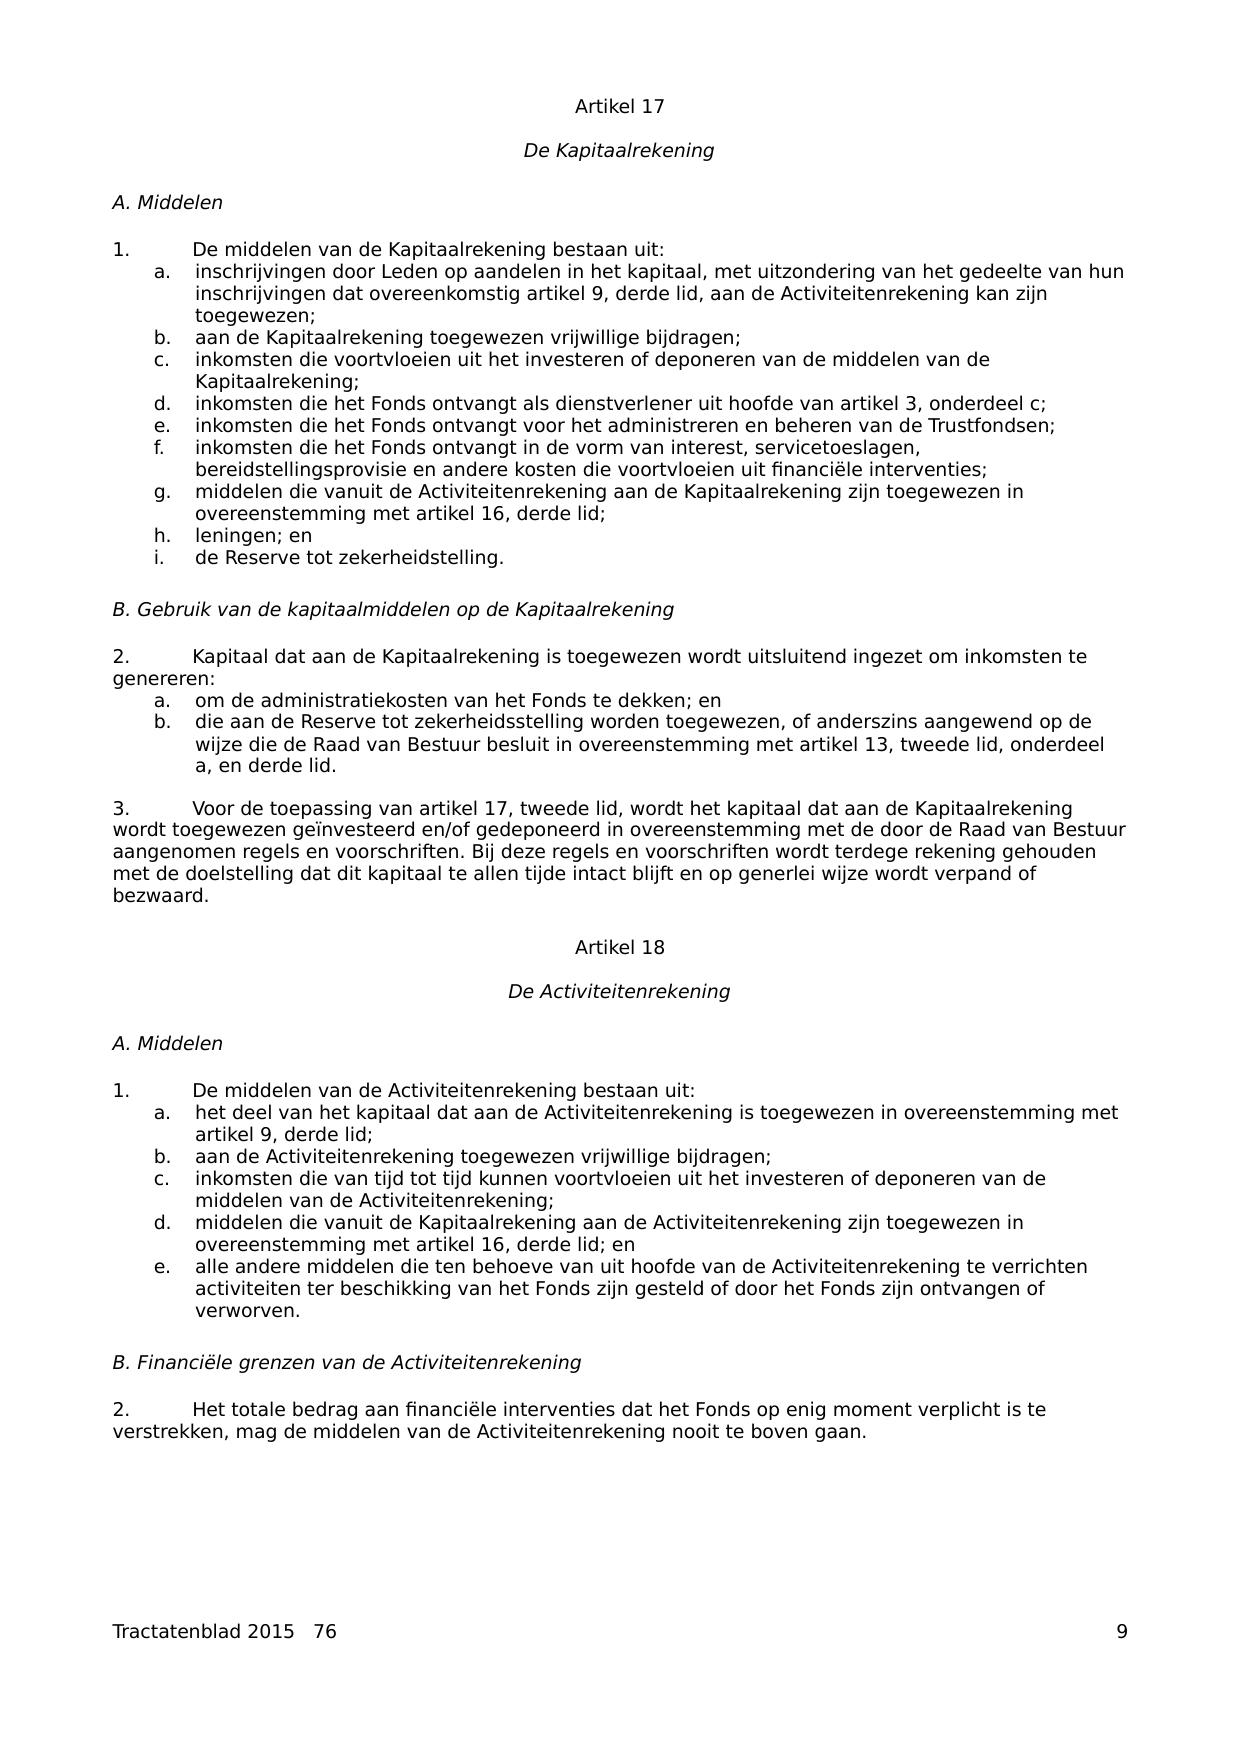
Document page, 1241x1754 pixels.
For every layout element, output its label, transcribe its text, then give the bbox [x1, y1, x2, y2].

text d. inkomsten die het Fonds ontvangt als dienstverlener uit hoofde van artikel 3, onderdeel c; [153, 393, 1128, 415]
text g. middelen die vanuit de Activiteitenrekening aan de Kapitaalrekening zijn toegewezen in overeenstemming met artikel 16, derde lid; [153, 481, 1128, 524]
subtitle B. Financiële grenzen van de Activiteitenrekening [112, 1352, 1128, 1374]
text b. aan de Activiteitenrekening toegewezen vrijwillige bijdragen; [153, 1146, 1128, 1168]
text a. om de administratiekosten van het Fonds te dekken; en [153, 689, 1128, 711]
text a. het deel van het kapitaal dat aan de Activiteitenrekening is toegewezen in overeenstemming met artikel 9, derde lid; [153, 1102, 1128, 1146]
text 2. Kapitaal dat aan de Kapitaalrekening is toegewezen wordt uitsluitend ingezet om inkomsten te genereren: [112, 646, 1128, 689]
text 1. De middelen van de Activiteitenrekening bestaan uit: [112, 1080, 1128, 1102]
text 1. De middelen van de Kapitaalrekening bestaan uit: [112, 239, 1128, 261]
text i. de Reserve tot zekerheidstelling. [153, 547, 1128, 568]
text e. alle andere middelen die ten behoeve van uit hoofde van de Activiteitenrekening te verrichten activiteiten ter beschikking van het Fonds zijn gesteld of door het Fonds zijn ontvangen of verworven. [153, 1256, 1128, 1322]
text h. leningen; en [153, 524, 1128, 547]
text e. inkomsten die het Fonds ontvangt voor het administreren en beheren van de Trustfondsen; [153, 415, 1128, 437]
subtitle A. Middelen [112, 192, 1128, 214]
subtitle B. Gebruik van de kapitaalmiddelen op de Kapitaalrekening [112, 598, 1128, 621]
text a. inschrijvingen door Leden op aandelen in het kapitaal, met uitzondering van het gedeelte van hun inschrijvingen dat overeenkomstig artikel 9, derde lid, aan de Activiteitenrekening kan zijn toegewezen; [153, 261, 1128, 327]
text c. inkomsten die van tijd tot tijd kunnen voortvloeien uit het investeren of deponeren van de middelen van de Activiteitenrekening; [153, 1168, 1128, 1212]
text c. inkomsten die voortvloeien uit het investeren of deponeren van de middelen van de Kapitaalrekening; [153, 349, 1128, 393]
text f. inkomsten die het Fonds ontvangt in de vorm van interest, servicetoeslagen, bereidstellingsprovisie en andere kosten die voortvloeien uit financiële interventies; [153, 437, 1128, 481]
text 3. Voor de toepassing van artikel 17, tweede lid, wordt het kapitaal dat aan de Kapitaalrekening wordt toegewezen geïnvesteerd en/of gedeponeerd in overeenstemming met de door de Raad van Bestuur aangenomen regels en voorschriften. Bij deze regels en voorschriften wordt terdege rekening gehouden met de doelstelling dat dit kapitaal te allen tijde intact blijft en op generlei wijze wordt verpand of bezwaard. [112, 797, 1128, 907]
text b. die aan de Reserve tot zekerheidsstelling worden toegewezen, of anderszins aangewend op de wijze die de Raad van Bestuur besluit in overeenstemming met artikel 13, tweede lid, onderdeel a, en derde lid. [153, 711, 1128, 777]
subtitle Artikel 17 De Kapitaalrekening [112, 96, 1128, 162]
text b. aan de Kapitaalrekening toegewezen vrijwillige bijdragen; [153, 327, 1128, 349]
text 2. Het totale bedrag aan financiële interventies dat het Fonds op enig moment verplicht is te verstrekken, mag de middelen van de Activiteitenrekening nooit te boven gaan. [112, 1399, 1128, 1443]
text d. middelen die vanuit de Kapitaalrekening aan de Activiteitenrekening zijn toegewezen in overeenstemming met artikel 16, derde lid; en [153, 1212, 1128, 1256]
subtitle Artikel 18 De Activiteitenrekening [112, 937, 1128, 1003]
subtitle A. Middelen [112, 1033, 1128, 1055]
